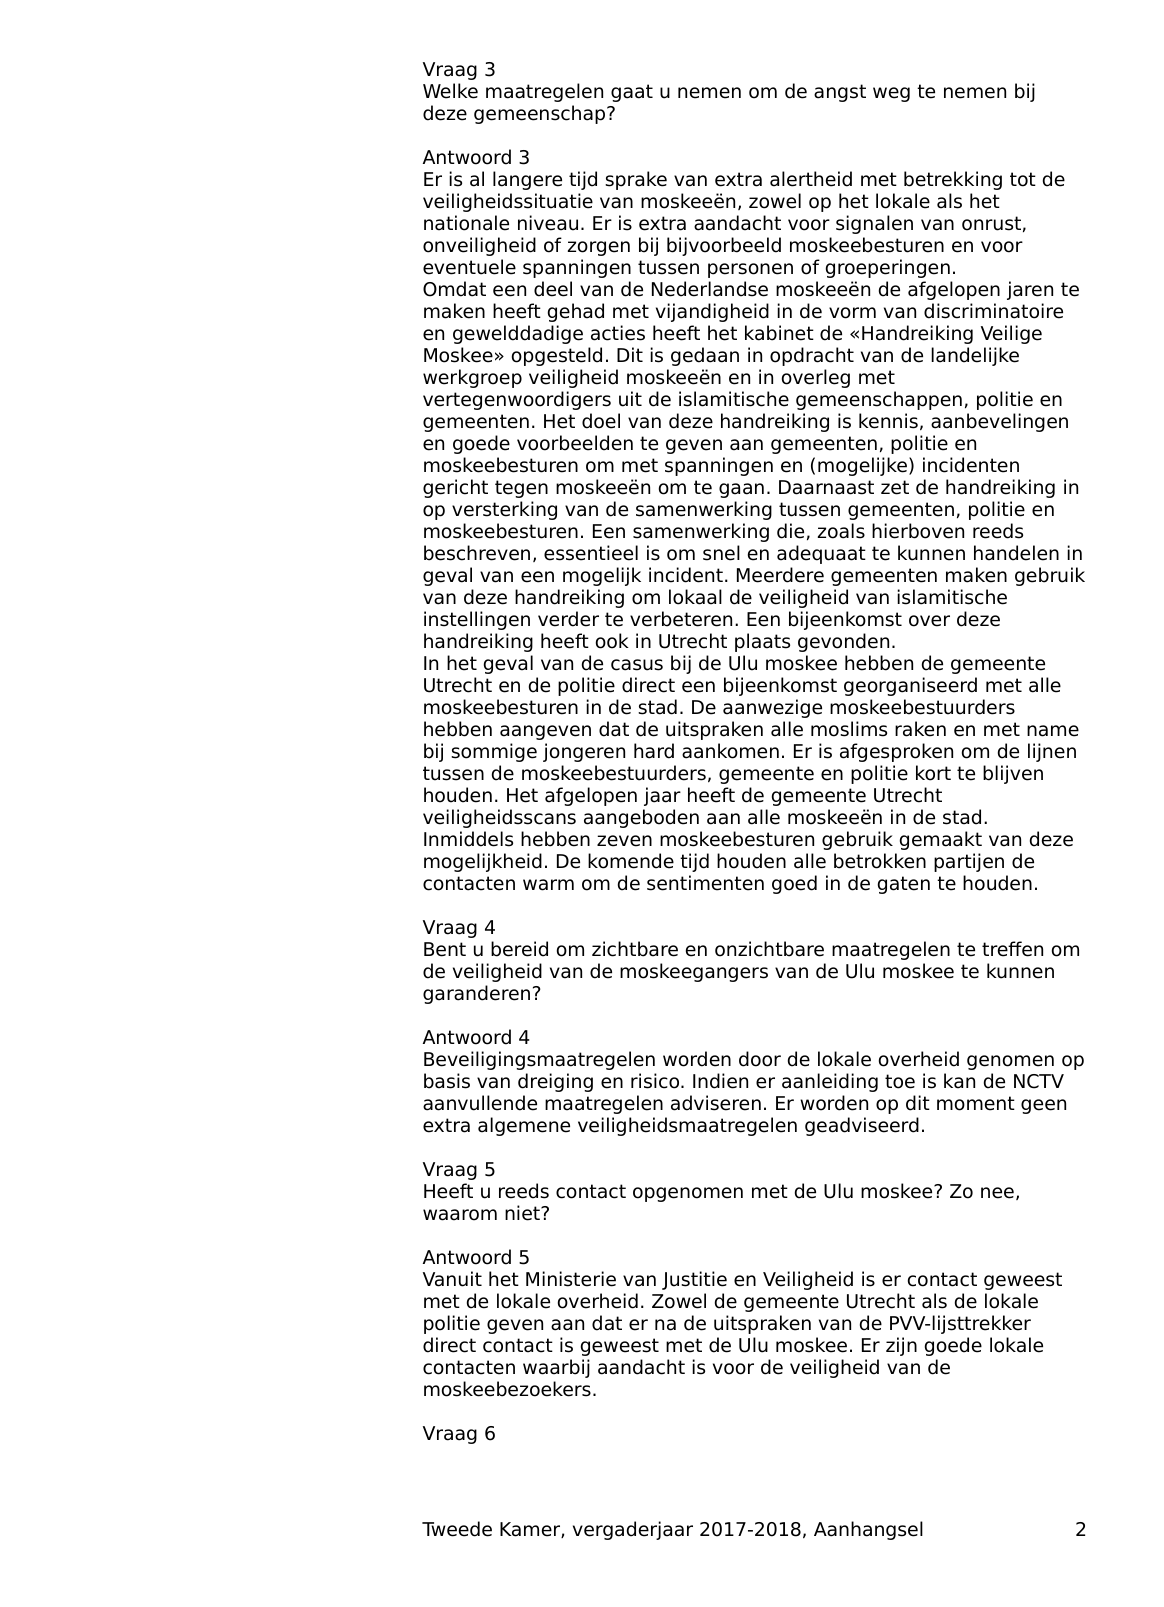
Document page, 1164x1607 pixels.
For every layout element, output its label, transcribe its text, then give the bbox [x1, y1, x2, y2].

text Welke maatregelen gaat u nemen om de angst weg te nemen bij deze gemeenschap? [422, 81, 1087, 125]
text Vraag 5 [422, 1159, 1087, 1181]
text Bent u bereid om zichtbare en onzichtbare maatregelen te treffen om de veiligheid van de moskeegangers van de Ulu moskee te kunnen garanderen? [422, 939, 1087, 1004]
text Antwoord 4 [422, 1027, 1087, 1049]
text Omdat een deel van de Nederlandse moskeeën de afgelopen jaren te maken heeft gehad met vijandigheid in de vorm van discriminatoire en gewelddadige acties heeft het kabinet de «Handreiking Veilige Moskee» opgesteld. Dit is gedaan in opdracht van de landelijke werkgroep veiligheid moskeeën en in overleg met vertegenwoordigers uit de islamitische gemeenschappen, politie en gemeenten. Het doel van deze handreiking is kennis, aanbevelingen en goede voorbeelden te geven aan gemeenten, politie en moskeebesturen om met spanningen en (mogelijke) incidenten gericht tegen moskeeën om te gaan. Daarnaast zet de handreiking in op versterking van de samenwerking tussen gemeenten, politie en moskeebesturen. Een samenwerking die, zoals hierboven reeds beschreven, essentieel is om snel en adequaat te kunnen handelen in geval van een mogelijk incident. Meerdere gemeenten maken gebruik van deze handreiking om lokaal de veiligheid van islamitische instellingen verder te verbeteren. Een bijeenkomst over deze handreiking heeft ook in Utrecht plaats gevonden. [422, 279, 1087, 653]
text Vraag 6 [422, 1423, 1087, 1445]
text Antwoord 5 [422, 1247, 1087, 1269]
text In het geval van de casus bij de Ulu moskee hebben de gemeente Utrecht en de politie direct een bijeenkomst georganiseerd met alle moskeebesturen in de stad. De aanwezige moskeebestuurders hebben aangeven dat de uitspraken alle moslims raken en met name bij sommige jongeren hard aankomen. Er is afgesproken om de lijnen tussen de moskeebestuurders, gemeente en politie kort te blijven houden. Het afgelopen jaar heeft de gemeente Utrecht veiligheidsscans aangeboden aan alle moskeeën in de stad. Inmiddels hebben zeven moskeebesturen gebruik gemaakt van deze mogelijkheid. De komende tijd houden alle betrokken partijen de contacten warm om de sentimenten goed in de gaten te houden. [422, 653, 1087, 894]
text Antwoord 3 [422, 147, 1087, 169]
text Vraag 3 [422, 59, 1087, 81]
text Beveiligingsmaatregelen worden door de lokale overheid genomen op basis van dreiging en risico. Indien er aanleiding toe is kan de NCTV aanvullende maatregelen adviseren. Er worden op dit moment geen extra algemene veiligheidsmaatregelen geadviseerd. [422, 1049, 1087, 1137]
text Er is al langere tijd sprake van extra alertheid met betrekking tot de veiligheidssituatie van moskeeën, zowel op het lokale als het nationale niveau. Er is extra aandacht voor signalen van onrust, onveiligheid of zorgen bij bijvoorbeeld moskeebesturen en voor eventuele spanningen tussen personen of groeperingen. [422, 169, 1087, 279]
text Vraag 4 [422, 917, 1087, 939]
text Vanuit het Ministerie van Justitie en Veiligheid is er contact geweest met de lokale overheid. Zowel de gemeente Utrecht als de lokale politie geven aan dat er na de uitspraken van de PVV-lijsttrekker direct contact is geweest met de Ulu moskee. Er zijn goede lokale contacten waarbij aandacht is voor de veiligheid van de moskeebezoekers. [422, 1269, 1087, 1401]
text Heeft u reeds contact opgenomen met de Ulu moskee? Zo nee, waarom niet? [422, 1181, 1087, 1225]
